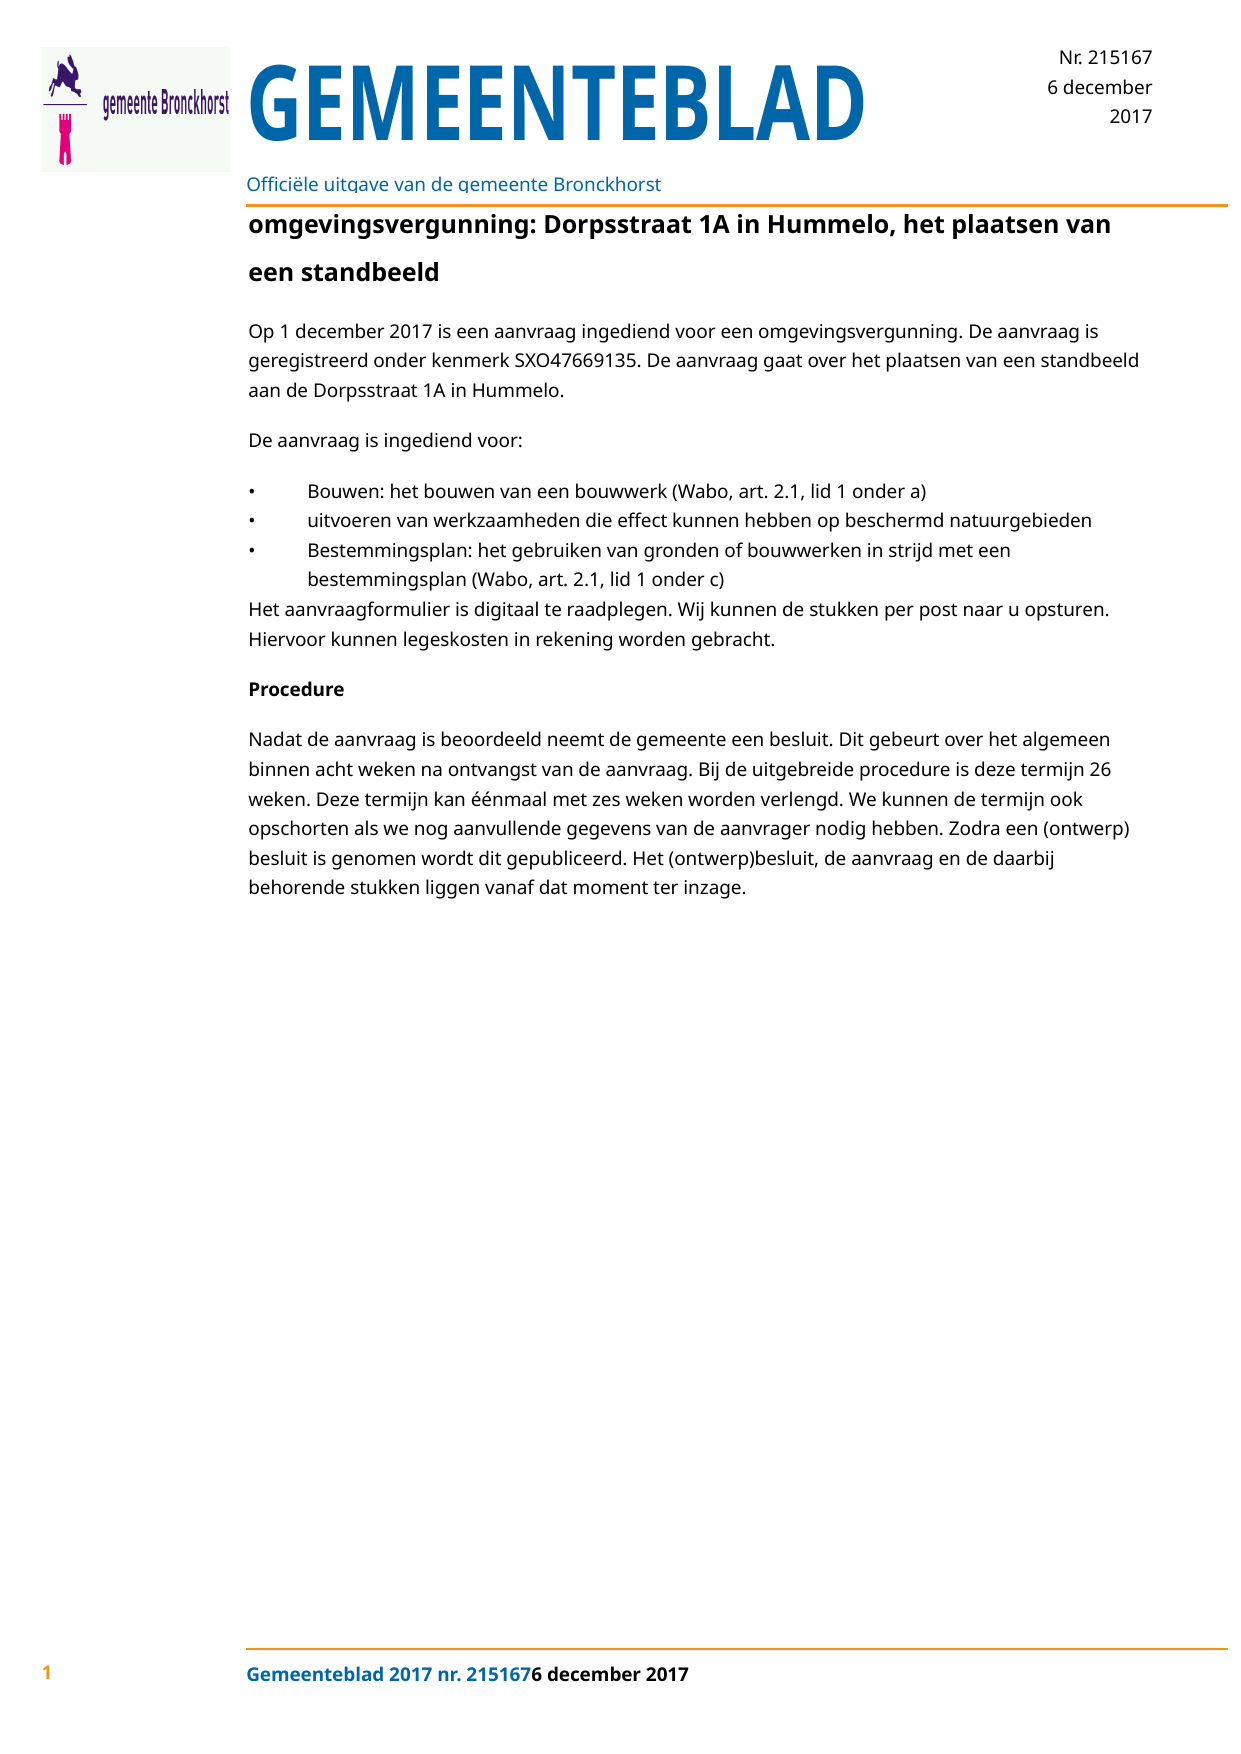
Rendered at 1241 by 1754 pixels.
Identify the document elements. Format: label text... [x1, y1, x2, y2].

list Bestemmingsplan: het gebruiken van gronden of bouwwerken in strijd met een bestemmingsplan (Wabo, art. 2.1, lid 1 onder c) [248, 537, 1152, 592]
text Nadat de aanvraag is beoordeeld neemt de gemeente een besluit. Dit gebeurt over het algemeen binnen acht weken na ontvangst van de aanvraag. Bij de uitgebreide procedure is deze termijn 26 weken. Deze termijn kan éénmaal met zes weken worden verlengd. We kunnen de termijn ook opschorten als we nog aanvullende gegevens van de aanvrager nodig hebben. Zodra een (ontwerp) besluit is genomen wordt dit gepubliceerd. Het (ontwerp)besluit, de aanvraag en de daarbij behorende stukken liggen vanaf dat moment ter inzage. [248, 727, 1152, 900]
text Procedure [248, 676, 1152, 702]
list uitvoeren van werkzaamheden die effect kunnen hebben op beschermd natuurgebieden [248, 507, 1152, 533]
picture [41, 47, 231, 172]
text De aanvraag is ingediend voor: [248, 427, 1152, 453]
text omgevingsvergunning: Dorpsstraat 1A in Hummelo, het plaatsen van een standbeeld [248, 207, 1152, 288]
text Op 1 december 2017 is een aanvraag ingediend voor een omgevingsvergunning. De aanvraag is geregistreerd onder kenmerk SXO47669135. De aanvraag gaat over het plaatsen van een standbeeld aan de Dorpsstraat 1A in Hummelo. [248, 318, 1152, 403]
list Bouwen: het bouwen van een bouwwerk (Wabo, art. 2.1, lid 1 onder a) [248, 478, 1152, 504]
text Het aanvraagformulier is digitaal te raadplegen. Wij kunnen de stukken per post naar u opsturen. Hiervoor kunnen legeskosten in rekening worden gebracht. [248, 596, 1152, 652]
